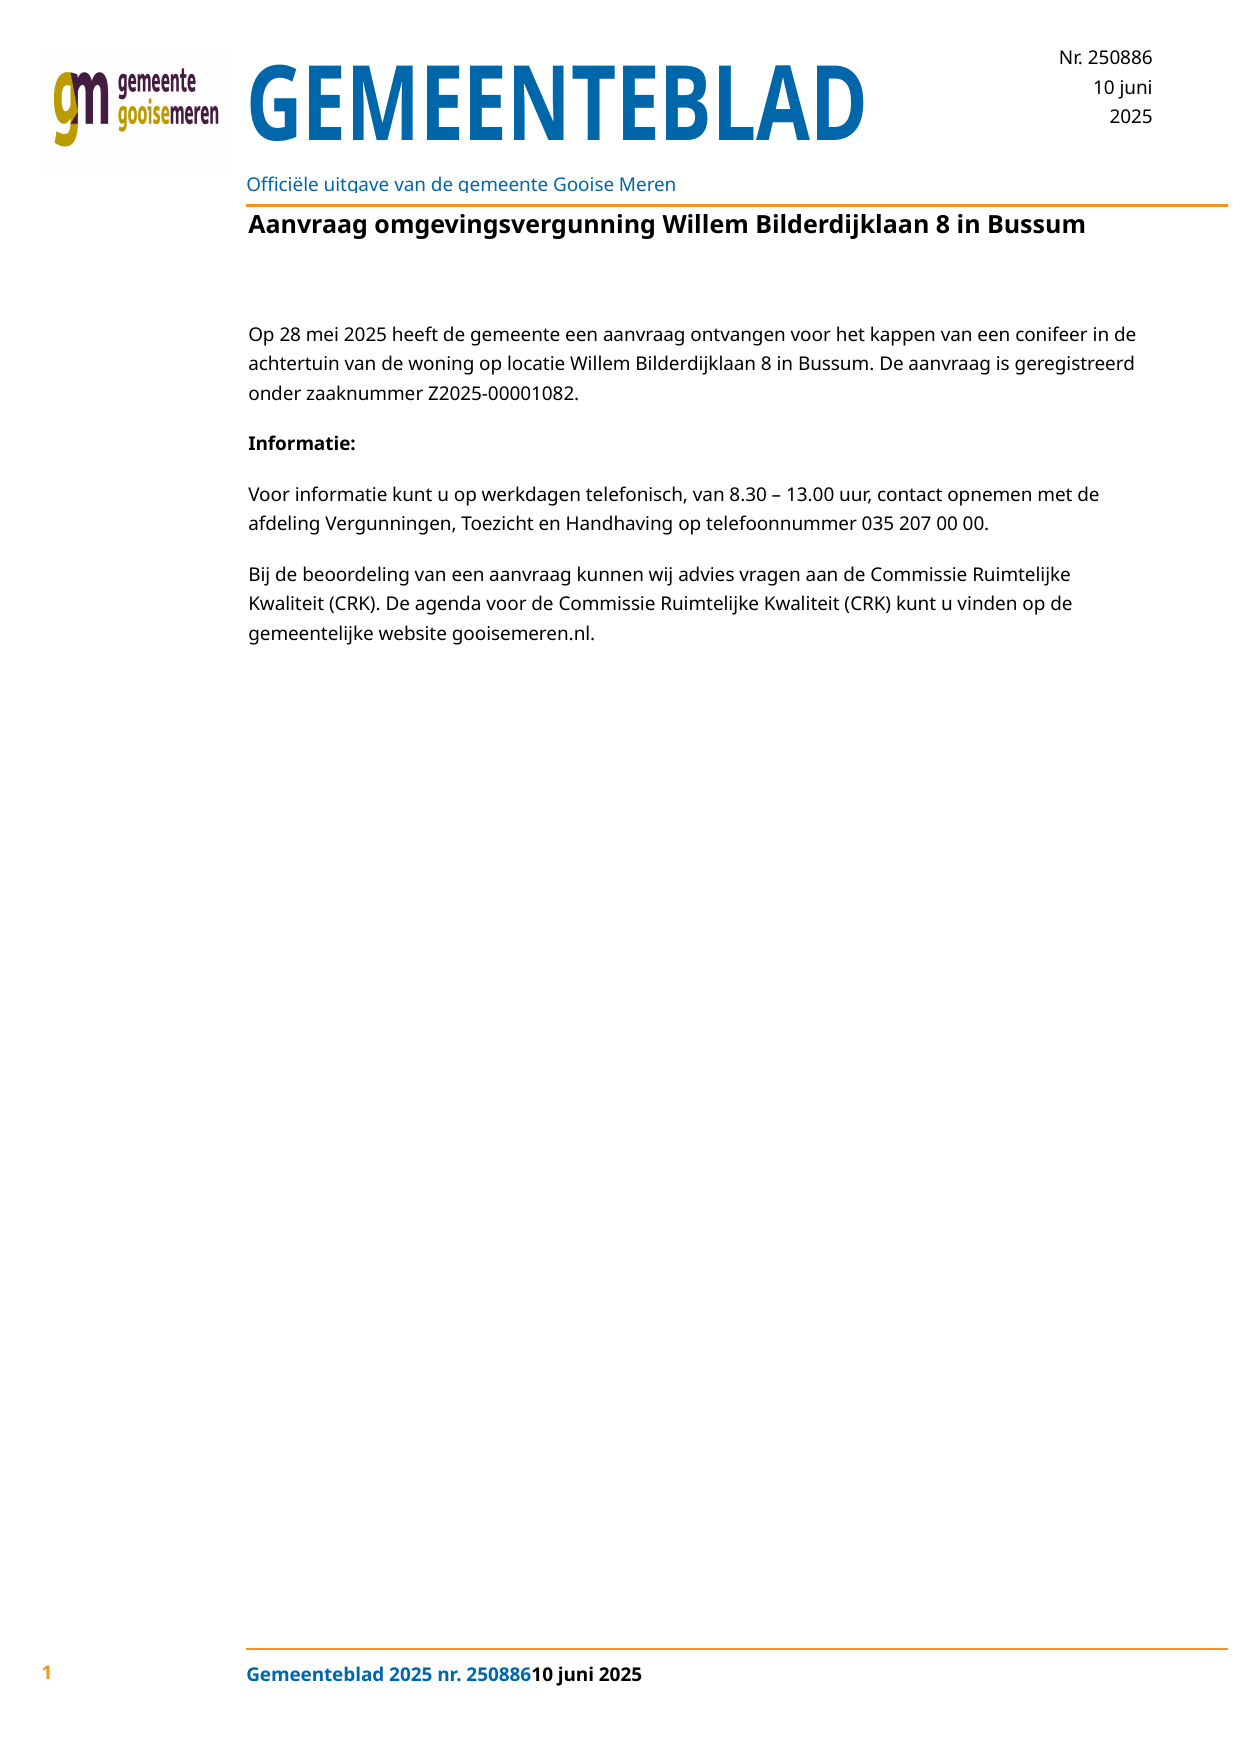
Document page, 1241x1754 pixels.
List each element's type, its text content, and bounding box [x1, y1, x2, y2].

text Voor informatie kunt u op werkdagen telefonisch, van 8.30 – 13.00 uur, contact opnemen met de afdeling Vergunningen, Toezicht en Handhaving op telefoonnummer 035 207 00 00. [248, 481, 1152, 536]
picture [41, 47, 231, 172]
text Bij de beoordeling van een aanvraag kunnen wij advies vragen aan de Commissie Ruimtelijke Kwaliteit (CRK). De agenda voor de Commissie Ruimtelijke Kwaliteit (CRK) kunt u vinden op de gemeentelijke website gooisemeren.nl. [248, 561, 1152, 646]
text Op 28 mei 2025 heeft de gemeente een aanvraag ontvangen voor het kappen van een conifeer in de achtertuin van de woning op locatie Willem Bilderdijklaan 8 in Bussum. De aanvraag is geregistreerd onder zaaknummer Z2025-00001082. [248, 321, 1152, 406]
text Aanvraag omgevingsvergunning Willem Bilderdijklaan 8 in Bussum [248, 207, 1152, 241]
text Informatie: [248, 430, 1152, 456]
